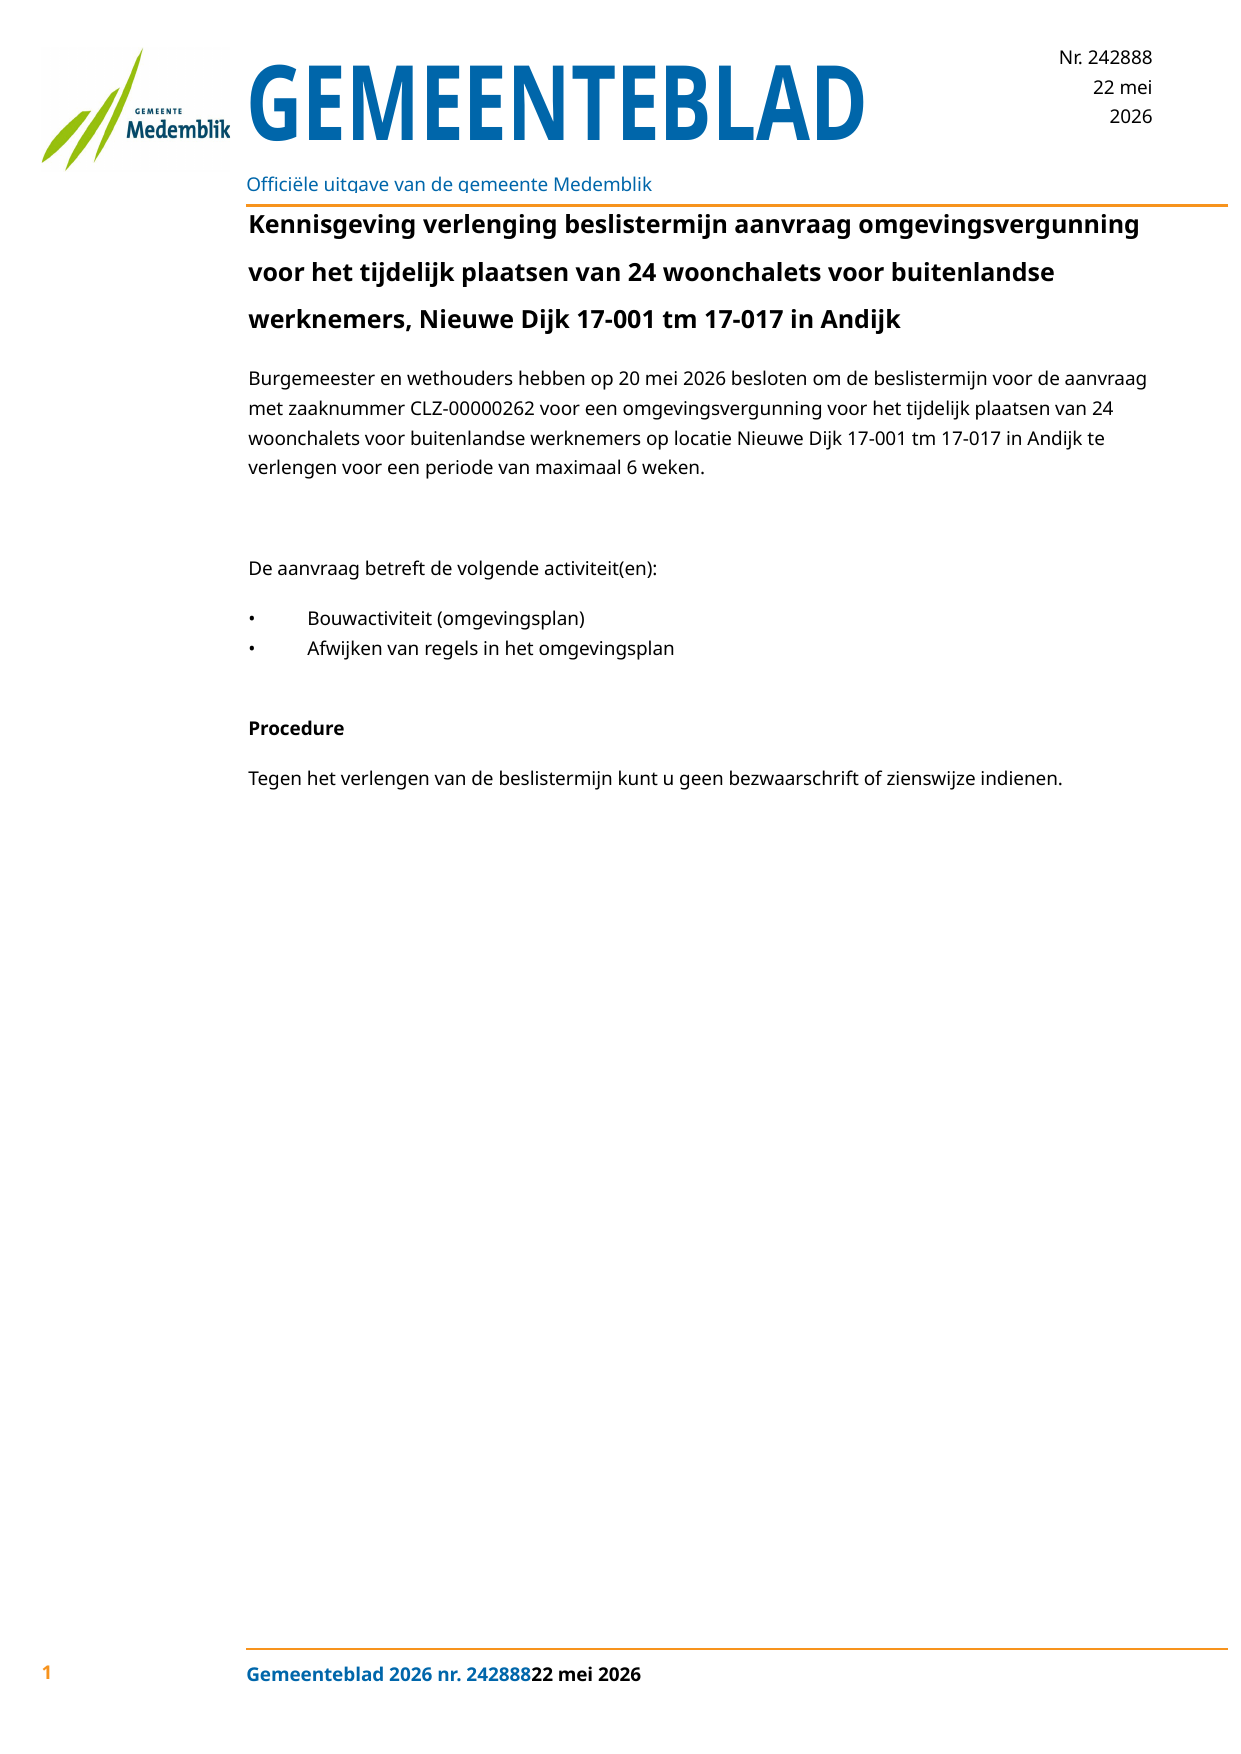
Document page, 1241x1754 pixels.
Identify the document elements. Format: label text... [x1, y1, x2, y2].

text Kennisgeving verlenging beslistermijn aanvraag omgevingsvergunning voor het tijdelijk plaatsen van 24 woonchalets voor buitenlandse werknemers, Nieuwe Dijk 17-001 tm 17-017 in Andijk [248, 207, 1152, 336]
text Tegen het verlengen van de beslistermijn kunt u geen bezwaarschrift of zienswijze indienen. [248, 766, 1152, 791]
text De aanvraag betreft de volgende activiteit(en): [248, 555, 1152, 581]
text Procedure [248, 715, 1152, 741]
list Bouwactiviteit (omgevingsplan) [248, 606, 1152, 631]
text Burgemeester en wethouders hebben op 20 mei 2026 besloten om de beslistermijn voor de aanvraag met zaaknummer CLZ-00000262 voor een omgevingsvergunning voor het tijdelijk plaatsen van 24 woonchalets voor buitenlandse werknemers op locatie Nieuwe Dijk 17-001 tm 17-017 in Andijk te verlengen voor een periode van maximaal 6 weken. [248, 366, 1152, 480]
list Afwijken van regels in het omgevingsplan [248, 635, 1152, 661]
picture [41, 47, 231, 172]
